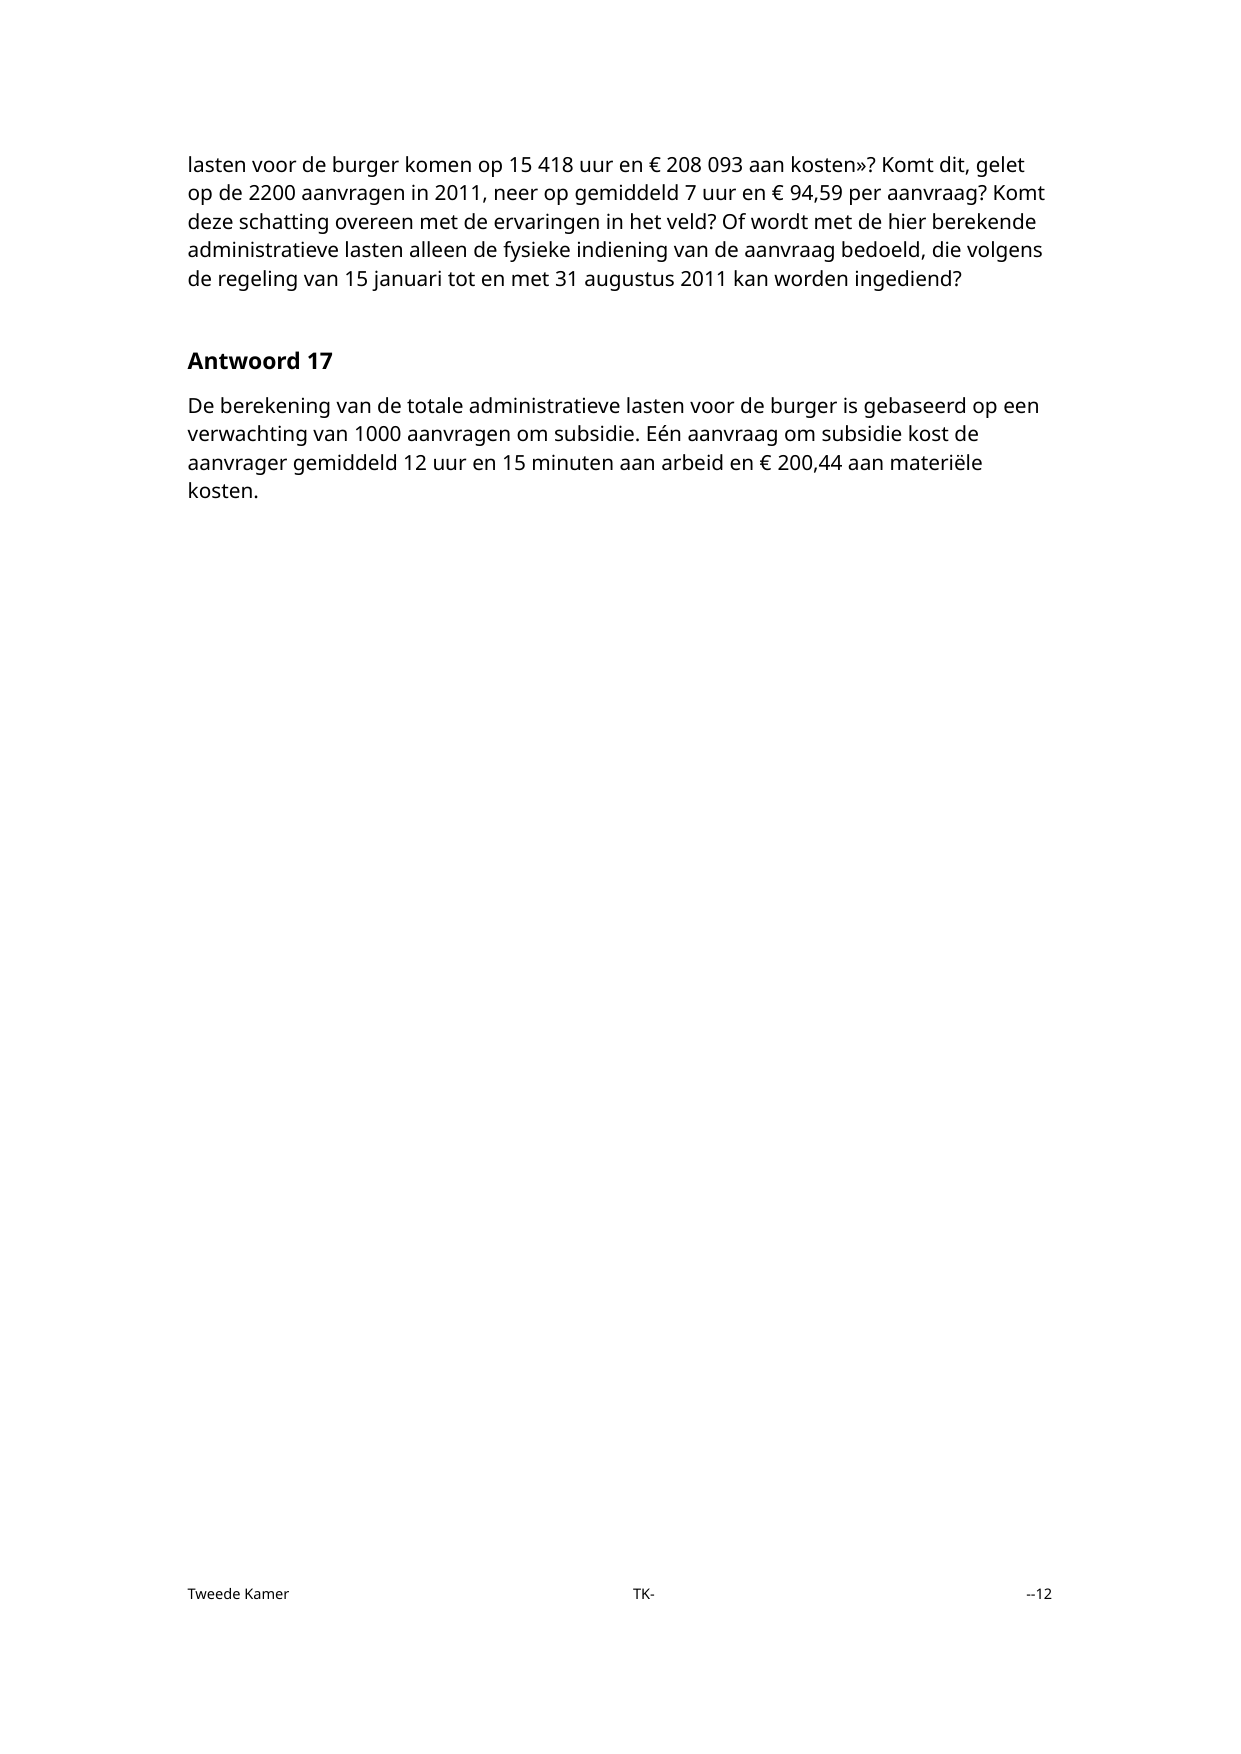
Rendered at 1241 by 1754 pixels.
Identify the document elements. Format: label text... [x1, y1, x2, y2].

text De berekening van de totale administratieve lasten voor de burger is gebaseerd op een verwachting van 1000 aanvragen om subsidie. Eén aanvraag om subsidie kost de aanvrager gemiddeld 12 uur en 15 minuten aan arbeid en € 200,44 aan materiële kosten. [187, 391, 1053, 505]
text lasten voor de burger komen op 15 418 uur en € 208 093 aan kosten»? Komt dit, gelet op de 2200 aanvragen in 2011, neer op gemiddeld 7 uur en € 94,59 per aanvraag? Komt deze schatting overeen met de ervaringen in het veld? Of wordt met de hier berekende administratieve lasten alleen de fysieke indiening van de aanvraag bedoeld, die volgens de regeling van 15 januari tot en met 31 augustus 2011 kan worden ingediend? [187, 150, 1053, 292]
subtitle Antwoord 17 [187, 345, 1053, 376]
